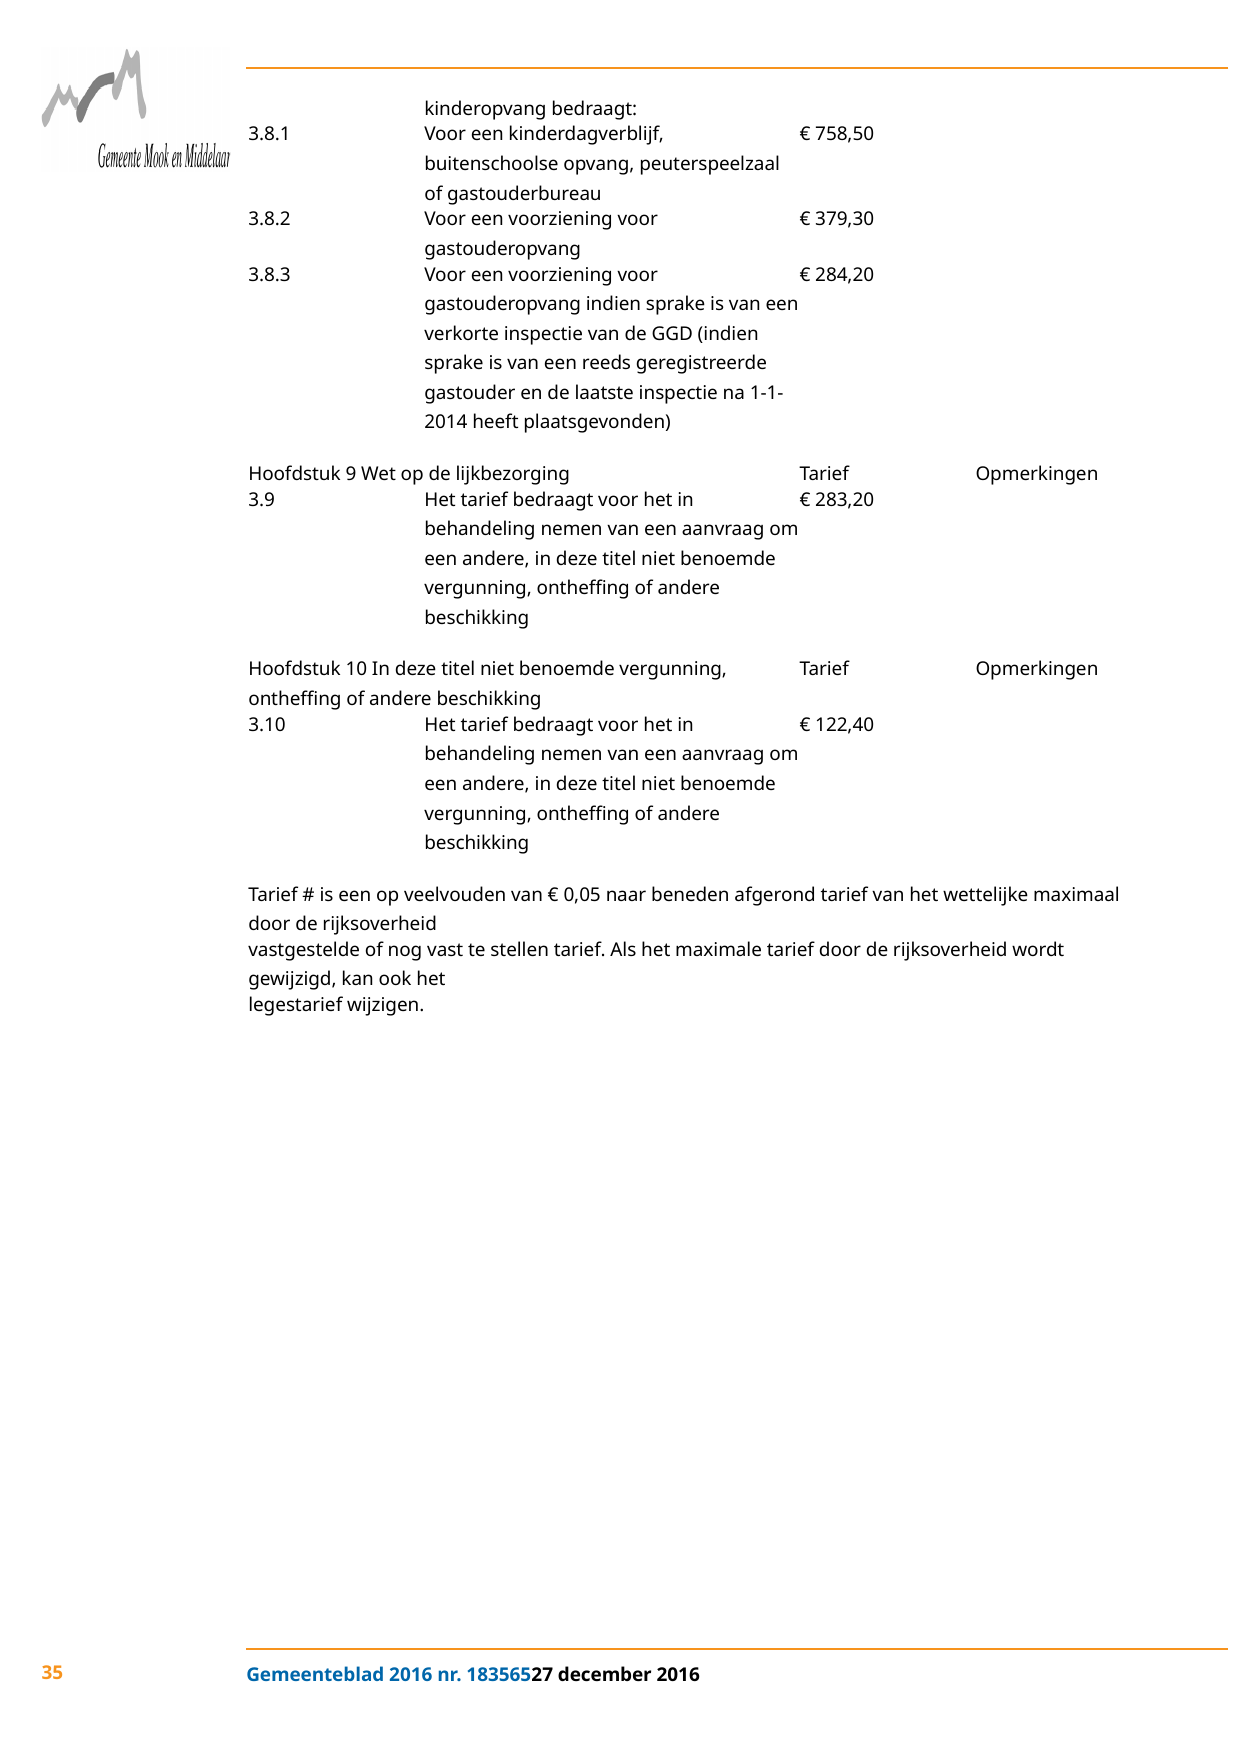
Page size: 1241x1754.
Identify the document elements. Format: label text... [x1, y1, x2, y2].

table_cell [975, 121, 1152, 205]
table_cell [799, 95, 975, 121]
table_cell [975, 486, 1152, 630]
table_cell Hoofdstuk 10 In deze titel niet benoemde vergunning, ontheffing of andere beschikking [248, 656, 799, 711]
table_cell [424, 630, 799, 656]
table_cell Tarief # is een op veelvouden van € 0,05 naar beneden afgerond tarief van het wettelijke maximaal door de rijksoverheid [248, 881, 1152, 936]
table_cell [975, 630, 1152, 656]
table_cell € 379,30 [799, 205, 975, 261]
table_cell kinderopvang bedraagt: [424, 95, 799, 121]
table_cell Opmerkingen [975, 460, 1152, 486]
table_cell [799, 630, 975, 656]
table_cell [975, 205, 1152, 261]
table_cell [975, 95, 1152, 121]
table_cell [248, 855, 424, 881]
table_cell [248, 95, 424, 121]
table_cell Voor een voorziening voor gastouderopvang [424, 205, 799, 261]
table_cell 3.8.2 [248, 205, 424, 261]
table_cell legestarief wijzigen. [248, 991, 799, 1017]
table_cell 3.10 [248, 711, 424, 855]
table_cell [248, 434, 424, 460]
table_cell Tarief [799, 656, 975, 711]
table_cell € 283,20 [799, 486, 975, 630]
table_cell [424, 855, 799, 881]
table_cell [975, 855, 1152, 881]
table_cell € 758,50 [799, 121, 975, 205]
table_cell Voor een voorziening voor gastouderopvang indien sprake is van een verkorte inspectie van de GGD (indien sprake is van een reeds geregistreerde gastouder en de laatste inspectie na 1-1-2014 heeft plaatsgevonden) [424, 261, 799, 434]
table_cell [975, 991, 1152, 1017]
table_cell Tarief [799, 460, 975, 486]
table_cell € 122,40 [799, 711, 975, 855]
table_cell [975, 711, 1152, 855]
table_cell Opmerkingen [975, 656, 1152, 711]
table_cell Hoofdstuk 9 Wet op de lijkbezorging [248, 460, 799, 486]
table_cell [424, 434, 799, 460]
table_cell [799, 991, 975, 1017]
table_cell € 284,20 [799, 261, 975, 434]
table_cell 3.9 [248, 486, 424, 630]
picture [41, 47, 231, 172]
table_cell [975, 261, 1152, 434]
table_cell 3.8.1 [248, 121, 424, 205]
table_cell [799, 855, 975, 881]
table_cell Voor een kinderdagverblijf, buitenschoolse opvang, peuterspeelzaal of gastouderbureau [424, 121, 799, 205]
table_cell [975, 434, 1152, 460]
table_cell Het tarief bedraagt voor het in behandeling nemen van een aanvraag om een andere, in deze titel niet benoemde vergunning, ontheffing of andere beschikking [424, 711, 799, 855]
table_cell vastgestelde of nog vast te stellen tarief. Als het maximale tarief door de rijksoverheid wordt gewijzigd, kan ook het [248, 936, 1152, 991]
table_cell [799, 434, 975, 460]
table_cell Het tarief bedraagt voor het in behandeling nemen van een aanvraag om een andere, in deze titel niet benoemde vergunning, ontheffing of andere beschikking [424, 486, 799, 630]
table_cell [248, 630, 424, 656]
table_cell 3.8.3 [248, 261, 424, 434]
